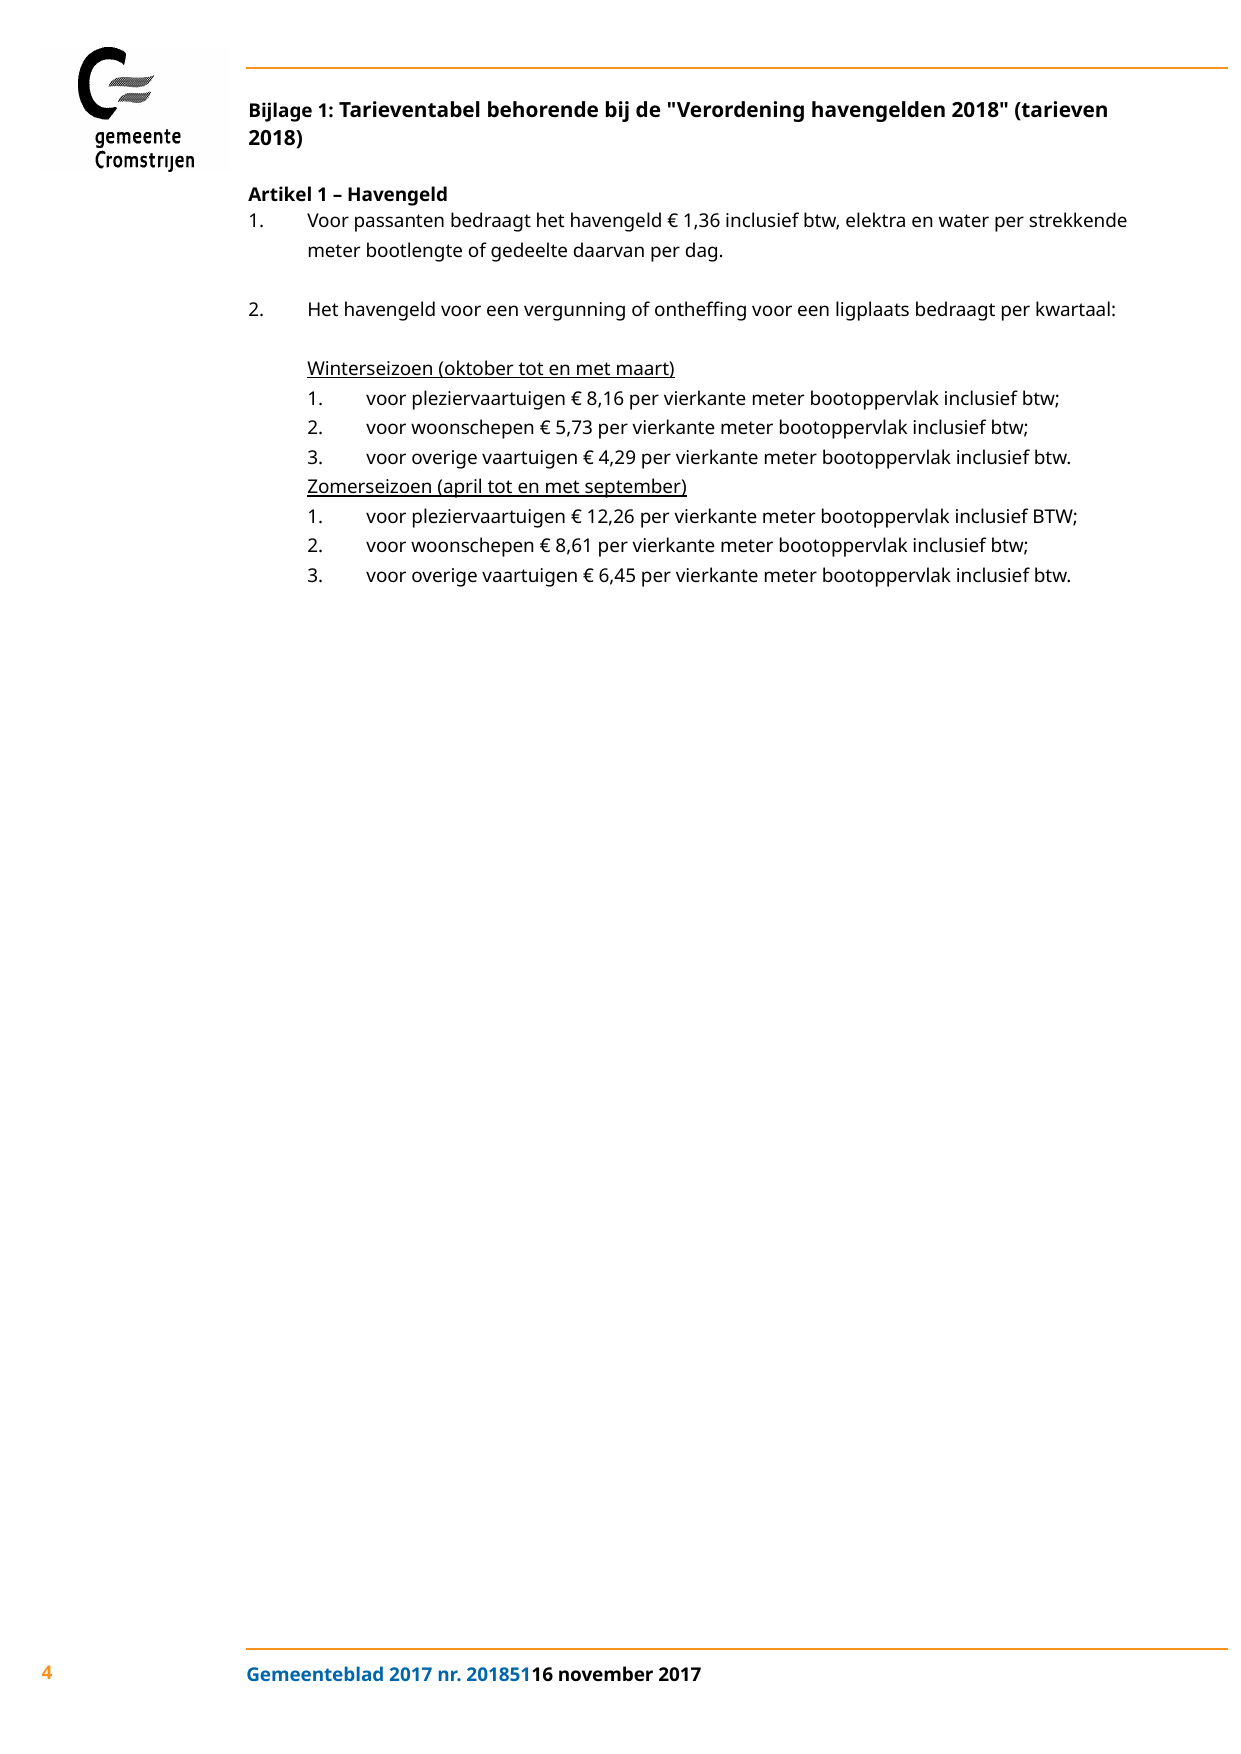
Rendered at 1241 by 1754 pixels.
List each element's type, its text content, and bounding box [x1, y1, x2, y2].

table_cell [248, 618, 1152, 702]
table_cell Voor passanten bedraagt het havengeld € 1,36 inclusief btw, elektra en water per strekkende meter bootlengte of gedeelte daarvan per dag. Het havengeld voor een vergunning of ontheffing voor een ligplaats bedraagt per kwartaal: Winterseizoen (oktober tot en met maart) voor pleziervaartuigen € 8,16 per vierkante meter bootoppervlak inclusief btw; voor woonschepen € 5,73 per vierkante meter bootoppervlak inclusief btw; voor overige vaartuigen € 4,29 per vierkante meter bootoppervlak inclusief btw. Zomerseizoen (april tot en met september) voor pleziervaartuigen € 12,26 per vierkante meter bootoppervlak inclusief BTW; voor woonschepen € 8,61 per vierkante meter bootoppervlak inclusief btw; voor overige vaartuigen € 6,45 per vierkante meter bootoppervlak inclusief btw. [248, 207, 1152, 617]
table_header Artikel 1 – Havengeld [248, 181, 1152, 207]
picture [41, 47, 231, 172]
text Bijlage 1: Tarieventabel behorende bij de "Verordening havengelden 2018" (tarieven 2018) [248, 95, 1152, 152]
